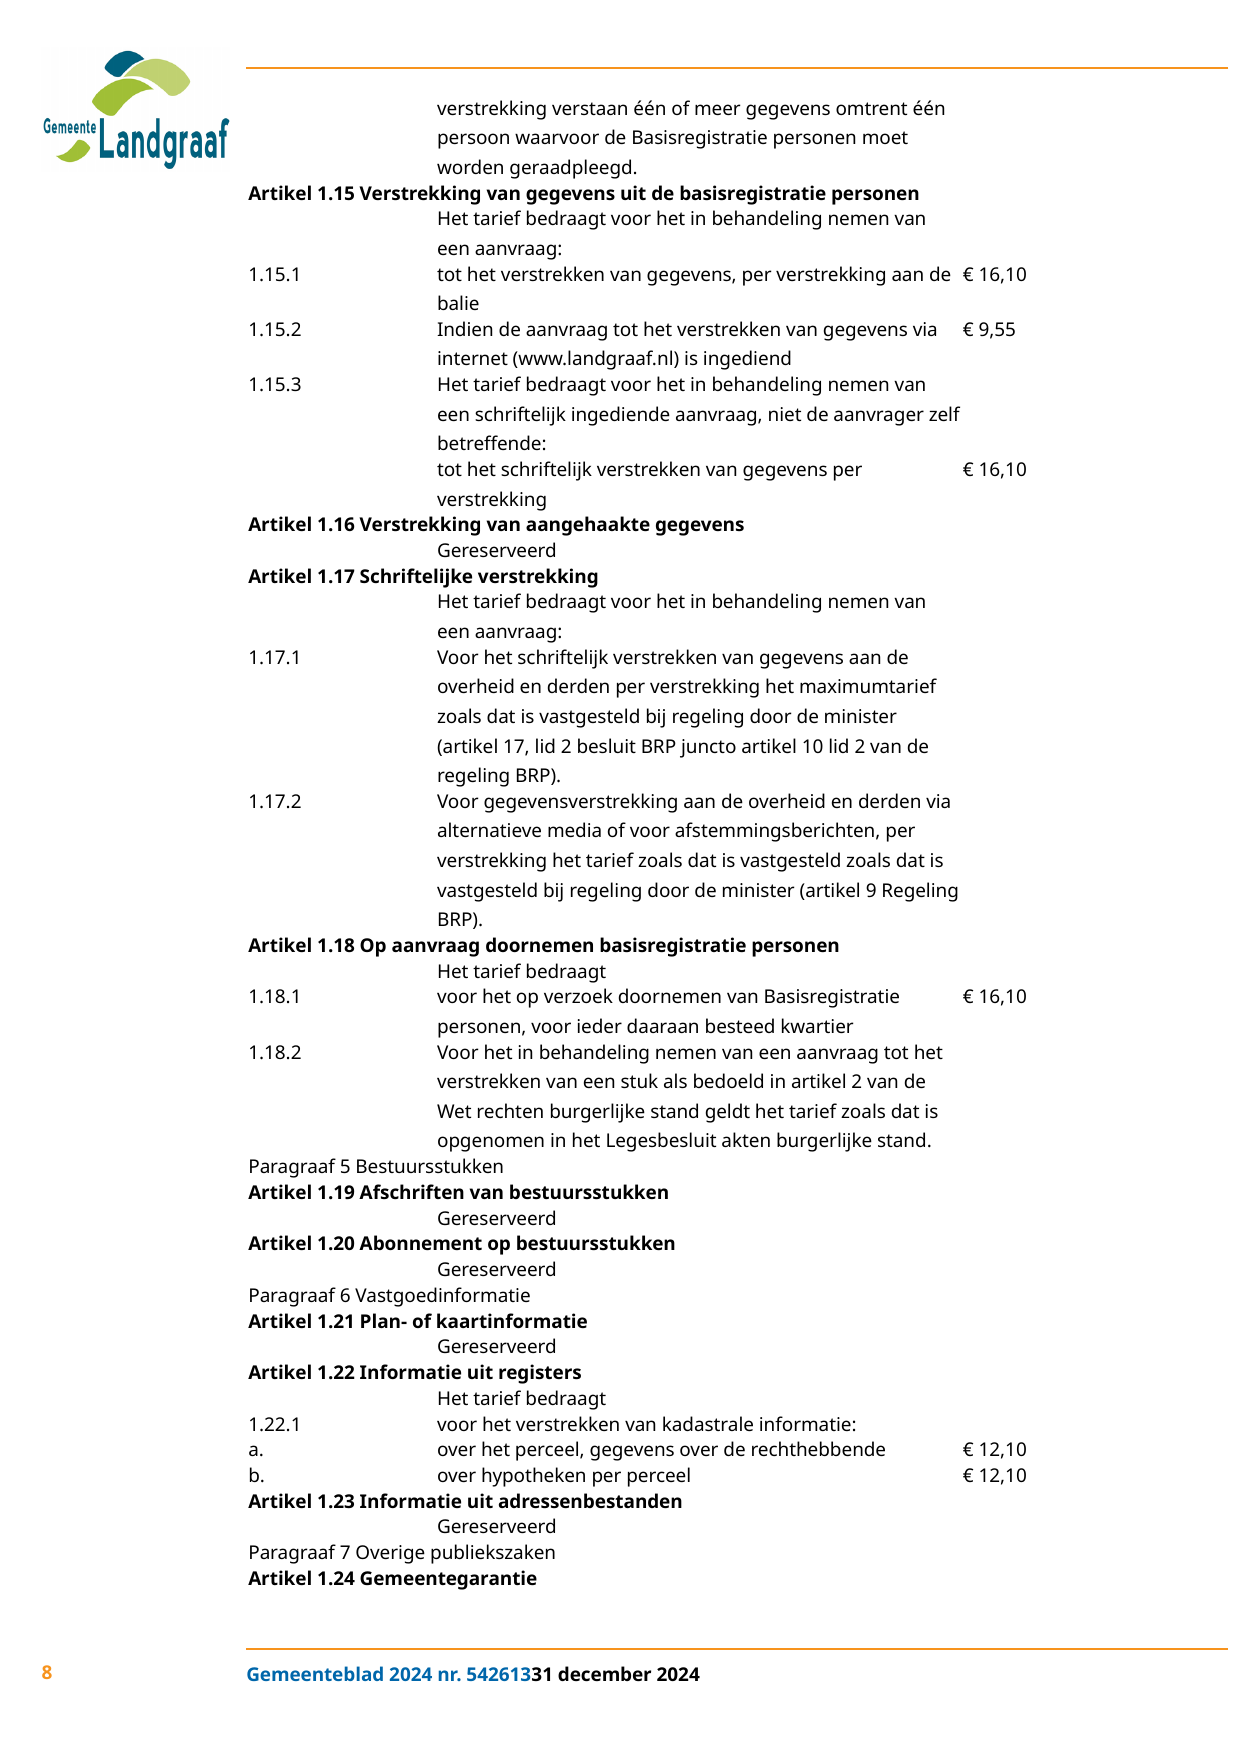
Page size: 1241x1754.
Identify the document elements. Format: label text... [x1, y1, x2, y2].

table_cell Gereserveerd [437, 1334, 963, 1359]
table_cell 1.17.2 [248, 788, 437, 932]
table_cell [248, 95, 437, 180]
table_cell [248, 537, 437, 563]
table_cell [248, 456, 437, 512]
table_cell Gereserveerd [437, 1514, 963, 1539]
table_cell Gereserveerd [437, 537, 963, 563]
table_cell verstrekking verstaan één of meer gegevens omtrent één persoon waarvoor de Basisregistratie personen moet worden geraadpleegd. [437, 95, 963, 180]
table_cell over hypotheken per perceel [437, 1462, 963, 1488]
table_cell [963, 1256, 1152, 1282]
table_cell Voor gegevensverstrekking aan de overheid en derden via alternatieve media of voor afstemmingsberichten, per verstrekking het tarief zoals dat is vastgesteld zoals dat is vastgesteld bij regeling door de minister (artikel 9 Regeling BRP). [437, 788, 963, 932]
table_cell Indien de aanvraag tot het verstrekken van gegevens via internet (www.landgraaf.nl) is ingediend [437, 316, 963, 371]
table_cell [248, 1256, 437, 1282]
table_cell Het tarief bedraagt [437, 958, 963, 984]
table_cell [963, 788, 1152, 932]
table_cell Artikel 1.19 Afschriften van bestuursstukken [248, 1179, 1152, 1205]
table_cell [248, 1385, 437, 1411]
table_cell Voor het schriftelijk verstrekken van gegevens aan de overheid en derden per verstrekking het maximumtarief zoals dat is vastgesteld bij regeling door de minister (artikel 17, lid 2 besluit BRP juncto artikel 10 lid 2 van de regeling BRP). [437, 644, 963, 788]
table_cell Artikel 1.18 Op aanvraag doornemen basisregistratie personen [248, 932, 1152, 958]
table_cell [963, 537, 1152, 563]
table_cell over het perceel, gegevens over de rechthebbende [437, 1436, 963, 1462]
table_cell a. [248, 1436, 437, 1462]
table_cell Artikel 1.15 Verstrekking van gegevens uit de basisregistratie personen [248, 180, 1152, 205]
table_cell [963, 1385, 1152, 1411]
table_cell [963, 1039, 1152, 1153]
table_cell [963, 1514, 1152, 1539]
table_cell € 16,10 [963, 261, 1152, 316]
table_cell € 16,10 [963, 984, 1152, 1039]
table_cell tot het verstrekken van gegevens, per verstrekking aan de balie [437, 261, 963, 316]
table_cell [963, 1334, 1152, 1359]
table_cell Artikel 1.23 Informatie uit adressenbestanden [248, 1488, 1152, 1514]
table_cell 1.15.2 [248, 316, 437, 371]
table_cell [963, 958, 1152, 984]
table_cell Gereserveerd [437, 1205, 963, 1231]
table_cell Het tarief bedraagt voor het in behandeling nemen van een schriftelijk ingediende aanvraag, niet de aanvrager zelf betreffende: [437, 371, 963, 456]
table_cell 1.22.1 [248, 1411, 437, 1436]
table_cell Voor het in behandeling nemen van een aanvraag tot het verstrekken van een stuk als bedoeld in artikel 2 van de Wet rechten burgerlijke stand geldt het tarief zoals dat is opgenomen in het Legesbesluit akten burgerlijke stand. [437, 1039, 963, 1153]
table_cell [963, 95, 1152, 180]
table_cell Het tarief bedraagt voor het in behandeling nemen van een aanvraag: [437, 205, 963, 261]
table_cell Artikel 1.16 Verstrekking van aangehaakte gegevens [248, 512, 1152, 537]
table_cell [248, 1514, 437, 1539]
table_cell € 16,10 [963, 456, 1152, 512]
table_cell 1.17.1 [248, 644, 437, 788]
picture [41, 47, 231, 172]
table_cell Het tarief bedraagt voor het in behandeling nemen van een aanvraag: [437, 589, 963, 644]
table_cell voor het op verzoek doornemen van Basisregistratie personen, voor ieder daaraan besteed kwartier [437, 984, 963, 1039]
table_cell € 9,55 [963, 316, 1152, 371]
table_cell [963, 644, 1152, 788]
table_cell 1.15.3 [248, 371, 437, 456]
table_cell voor het verstrekken van kadastrale informatie: [437, 1411, 963, 1436]
table_cell € 12,10 [963, 1436, 1152, 1462]
table_cell [248, 1205, 437, 1231]
table_cell Paragraaf 5 Bestuursstukken [248, 1154, 1152, 1179]
table_cell b. [248, 1462, 437, 1488]
table_cell [963, 1411, 1152, 1436]
table_cell [248, 958, 437, 984]
table_cell [963, 589, 1152, 644]
table_cell [248, 205, 437, 261]
table_cell Artikel 1.21 Plan- of kaartinformatie [248, 1308, 1152, 1333]
table_cell Artikel 1.17 Schriftelijke verstrekking [248, 563, 1152, 589]
table_cell Artikel 1.24 Gemeentegarantie [248, 1565, 1152, 1591]
table_cell Paragraaf 7 Overige publiekszaken [248, 1539, 1152, 1565]
table_cell 1.18.2 [248, 1039, 437, 1153]
table_cell 1.15.1 [248, 261, 437, 316]
table_cell [248, 589, 437, 644]
table_cell Artikel 1.22 Informatie uit registers [248, 1359, 1152, 1385]
table_cell Het tarief bedraagt [437, 1385, 963, 1411]
table_cell Artikel 1.20 Abonnement op bestuursstukken [248, 1231, 1152, 1256]
table_cell tot het schriftelijk verstrekken van gegevens per verstrekking [437, 456, 963, 512]
table_cell [963, 205, 1152, 261]
table_cell Gereserveerd [437, 1256, 963, 1282]
table_cell Paragraaf 6 Vastgoedinformatie [248, 1282, 1152, 1308]
table_cell [248, 1334, 437, 1359]
table_cell 1.18.1 [248, 984, 437, 1039]
table_cell € 12,10 [963, 1462, 1152, 1488]
table_cell [963, 1205, 1152, 1231]
table_cell [963, 371, 1152, 456]
